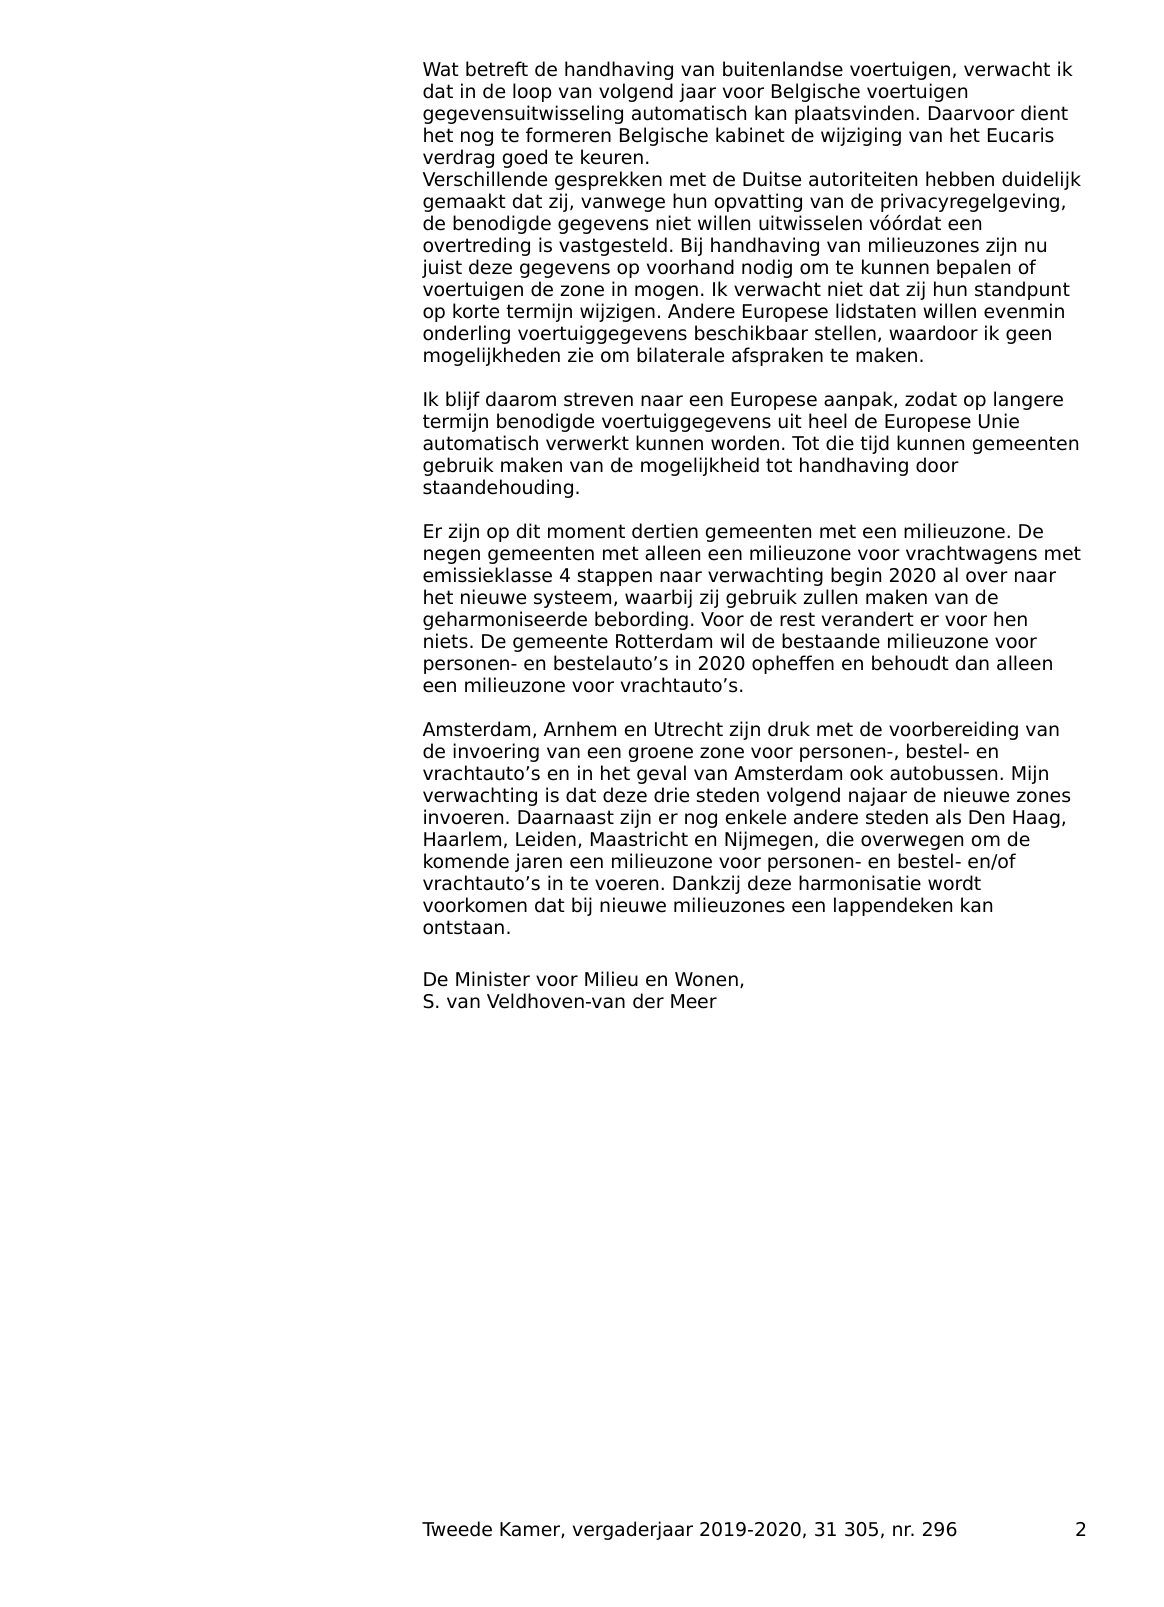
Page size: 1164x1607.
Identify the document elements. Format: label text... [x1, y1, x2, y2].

text Er zijn op dit moment dertien gemeenten met een milieuzone. De negen gemeenten met alleen een milieuzone voor vrachtwagens met emissieklasse 4 stappen naar verwachting begin 2020 al over naar het nieuwe systeem, waarbij zij gebruik zullen maken van de geharmoniseerde bebording. Voor de rest verandert er voor hen niets. De gemeente Rotterdam wil de bestaande milieuzone voor personen- en bestelauto’s in 2020 opheffen en behoudt dan alleen een milieuzone voor vrachtauto’s. [422, 521, 1087, 697]
text Verschillende gesprekken met de Duitse autoriteiten hebben duidelijk gemaakt dat zij, vanwege hun opvatting van de privacyregelgeving, de benodigde gegevens niet willen uitwisselen vóórdat een overtreding is vastgesteld. Bij handhaving van milieuzones zijn nu juist deze gegevens op voorhand nodig om te kunnen bepalen of voertuigen de zone in mogen. Ik verwacht niet dat zij hun standpunt op korte termijn wijzigen. Andere Europese lidstaten willen evenmin onderling voertuiggegevens beschikbaar stellen, waardoor ik geen mogelijkheden zie om bilaterale afspraken te maken. [422, 169, 1087, 367]
text Amsterdam, Arnhem en Utrecht zijn druk met de voorbereiding van de invoering van een groene zone voor personen-, bestel- en vrachtauto’s en in het geval van Amsterdam ook autobussen. Mijn verwachting is dat deze drie steden volgend najaar de nieuwe zones invoeren. Daarnaast zijn er nog enkele andere steden als Den Haag, Haarlem, Leiden, Maastricht en Nijmegen, die overwegen om de komende jaren een milieuzone voor personen- en bestel- en/of vrachtauto’s in te voeren. Dankzij deze harmonisatie wordt voorkomen dat bij nieuwe milieuzones een lappendeken kan ontstaan. [422, 719, 1087, 939]
text De Minister voor Milieu en Wonen, S. van Veldhoven-van der Meer [422, 969, 1087, 1013]
text Wat betreft de handhaving van buitenlandse voertuigen, verwacht ik dat in de loop van volgend jaar voor Belgische voertuigen gegevensuitwisseling automatisch kan plaatsvinden. Daarvoor dient het nog te formeren Belgische kabinet de wijziging van het Eucaris verdrag goed te keuren. [422, 59, 1087, 169]
text Ik blijf daarom streven naar een Europese aanpak, zodat op langere termijn benodigde voertuiggegevens uit heel de Europese Unie automatisch verwerkt kunnen worden. Tot die tijd kunnen gemeenten gebruik maken van de mogelijkheid tot handhaving door staandehouding. [422, 389, 1087, 499]
